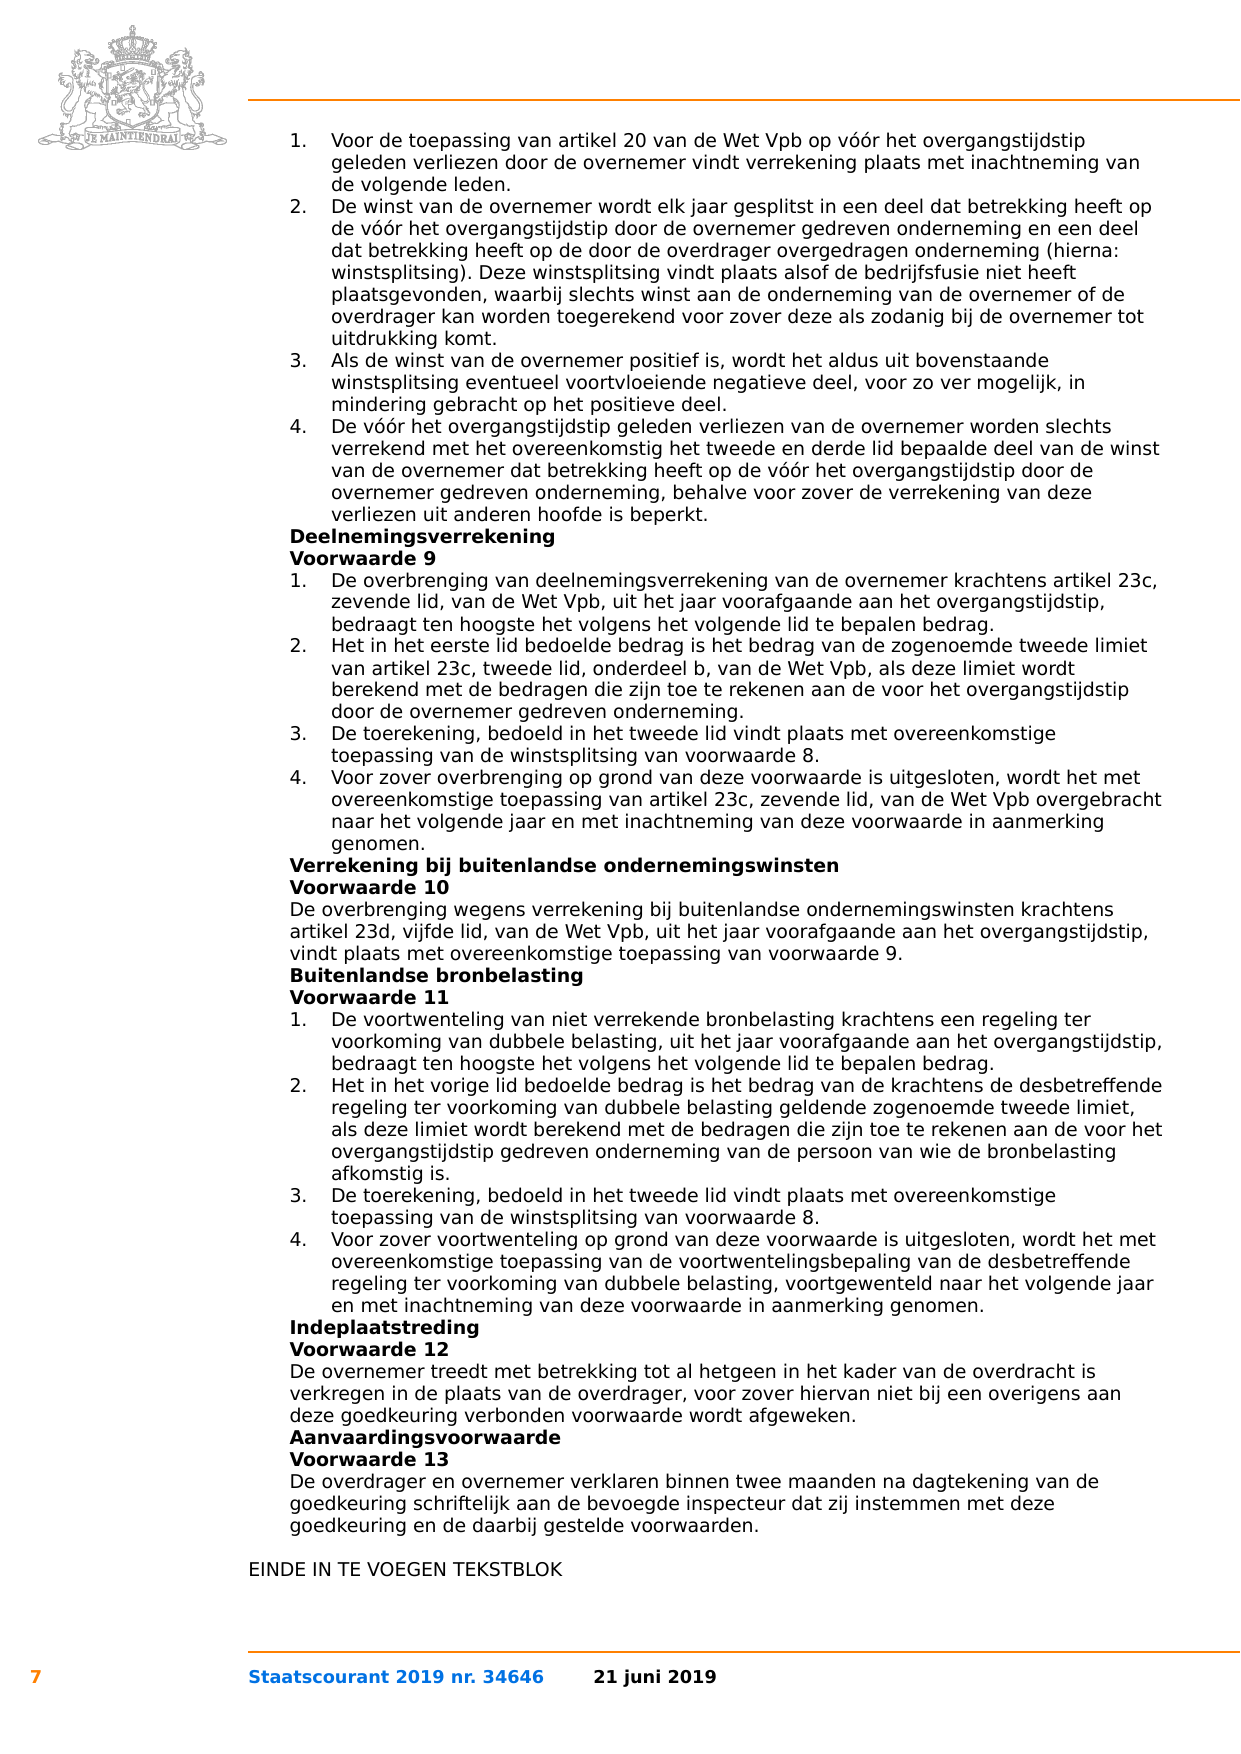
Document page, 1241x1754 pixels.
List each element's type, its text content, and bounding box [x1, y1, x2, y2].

text 4. Voor zover voortwenteling op grond van deze voorwaarde is uitgesloten, wordt het met overeenkomstige toepassing van de voortwentelingsbepaling van de desbetreffende regeling ter voorkoming van dubbele belasting, voortgewenteld naar het volgende jaar en met inachtneming van deze voorwaarde in aanmerking genomen. [289, 1229, 1163, 1317]
text 2. Het in het eerste lid bedoelde bedrag is het bedrag van de zogenoemde tweede limiet van artikel 23c, tweede lid, onderdeel b, van de Wet Vpb, als deze limiet wordt berekend met de bedragen die zijn toe te rekenen aan de voor het overgangstijdstip door de overnemer gedreven onderneming. [289, 635, 1163, 723]
text De overbrenging wegens verrekening bij buitenlandse ondernemingswinsten krachtens artikel 23d, vijfde lid, van de Wet Vpb, uit het jaar voorafgaande aan het overgangstijdstip, vindt plaats met overeenkomstige toepassing van voorwaarde 9. [289, 899, 1163, 965]
text EINDE IN TE VOEGEN TEKSTBLOK [248, 1558, 1163, 1580]
text 3. De toerekening, bedoeld in het tweede lid vindt plaats met overeenkomstige toepassing van de winstsplitsing van voorwaarde 8. [289, 723, 1163, 767]
text 1. De voortwenteling van niet verrekende bronbelasting krachtens een regeling ter voorkoming van dubbele belasting, uit het jaar voorafgaande aan het overgangstijdstip, bedraagt ten hoogste het volgens het volgende lid te bepalen bedrag. [289, 1009, 1163, 1075]
text Voorwaarde 9 [289, 547, 1163, 569]
text 3. Als de winst van de overnemer positief is, wordt het aldus uit bovenstaande winstsplitsing eventueel voortvloeiende negatieve deel, voor zo ver mogelijk, in mindering gebracht op het positieve deel. [289, 350, 1163, 416]
text Buitenlandse bronbelasting [289, 965, 1163, 987]
text 4. Voor zover overbrenging op grond van deze voorwaarde is uitgesloten, wordt het met overeenkomstige toepassing van artikel 23c, zevende lid, van de Wet Vpb overgebracht naar het volgende jaar en met inachtneming van deze voorwaarde in aanmerking genomen. [289, 767, 1163, 855]
text Voorwaarde 13 [289, 1449, 1163, 1471]
text Verrekening bij buitenlandse ondernemingswinsten [289, 855, 1163, 877]
text 2. De winst van de overnemer wordt elk jaar gesplitst in een deel dat betrekking heeft op de vóór het overgangstijdstip door de overnemer gedreven onderneming en een deel dat betrekking heeft op de door de overdrager overgedragen onderneming (hierna: winstsplitsing). Deze winstsplitsing vindt plaats alsof de bedrijfsfusie niet heeft plaatsgevonden, waarbij slechts winst aan de onderneming van de overnemer of de overdrager kan worden toegerekend voor zover deze als zodanig bij de overnemer tot uitdrukking komt. [289, 196, 1163, 350]
text Indeplaatstreding [289, 1317, 1163, 1339]
text Aanvaardingsvoorwaarde [289, 1427, 1163, 1449]
text 4. De vóór het overgangstijdstip geleden verliezen van de overnemer worden slechts verrekend met het overeenkomstig het tweede en derde lid bepaalde deel van de winst van de overnemer dat betrekking heeft op de vóór het overgangstijdstip door de overnemer gedreven onderneming, behalve voor zover de verrekening van deze verliezen uit anderen hoofde is beperkt. [289, 416, 1163, 526]
text De overdrager en overnemer verklaren binnen twee maanden na dagtekening van de goedkeuring schriftelijk aan de bevoegde inspecteur dat zij instemmen met deze goedkeuring en de daarbij gestelde voorwaarden. [289, 1471, 1163, 1537]
text Voorwaarde 10 [289, 877, 1163, 899]
text 1. De overbrenging van deelnemingsverrekening van de overnemer krachtens artikel 23c, zevende lid, van de Wet Vpb, uit het jaar voorafgaande aan het overgangstijdstip, bedraagt ten hoogste het volgens het volgende lid te bepalen bedrag. [289, 569, 1163, 635]
text 3. De toerekening, bedoeld in het tweede lid vindt plaats met overeenkomstige toepassing van de winstsplitsing van voorwaarde 8. [289, 1185, 1163, 1229]
text 1. Voor de toepassing van artikel 20 van de Wet Vpb op vóór het overgangstijdstip geleden verliezen door de overnemer vindt verrekening plaats met inachtneming van de volgende leden. [289, 130, 1163, 196]
text Voorwaarde 12 [289, 1339, 1163, 1361]
text Voorwaarde 11 [289, 987, 1163, 1009]
picture [38, 25, 227, 150]
text De overnemer treedt met betrekking tot al hetgeen in het kader van de overdracht is verkregen in de plaats van de overdrager, voor zover hiervan niet bij een overigens aan deze goedkeuring verbonden voorwaarde wordt afgeweken. [289, 1361, 1163, 1427]
text 2. Het in het vorige lid bedoelde bedrag is het bedrag van de krachtens de desbetreffende regeling ter voorkoming van dubbele belasting geldende zogenoemde tweede limiet, als deze limiet wordt berekend met de bedragen die zijn toe te rekenen aan de voor het overgangstijdstip gedreven onderneming van de persoon van wie de bronbelasting afkomstig is. [289, 1075, 1163, 1185]
text Deelnemingsverrekening [289, 526, 1163, 547]
